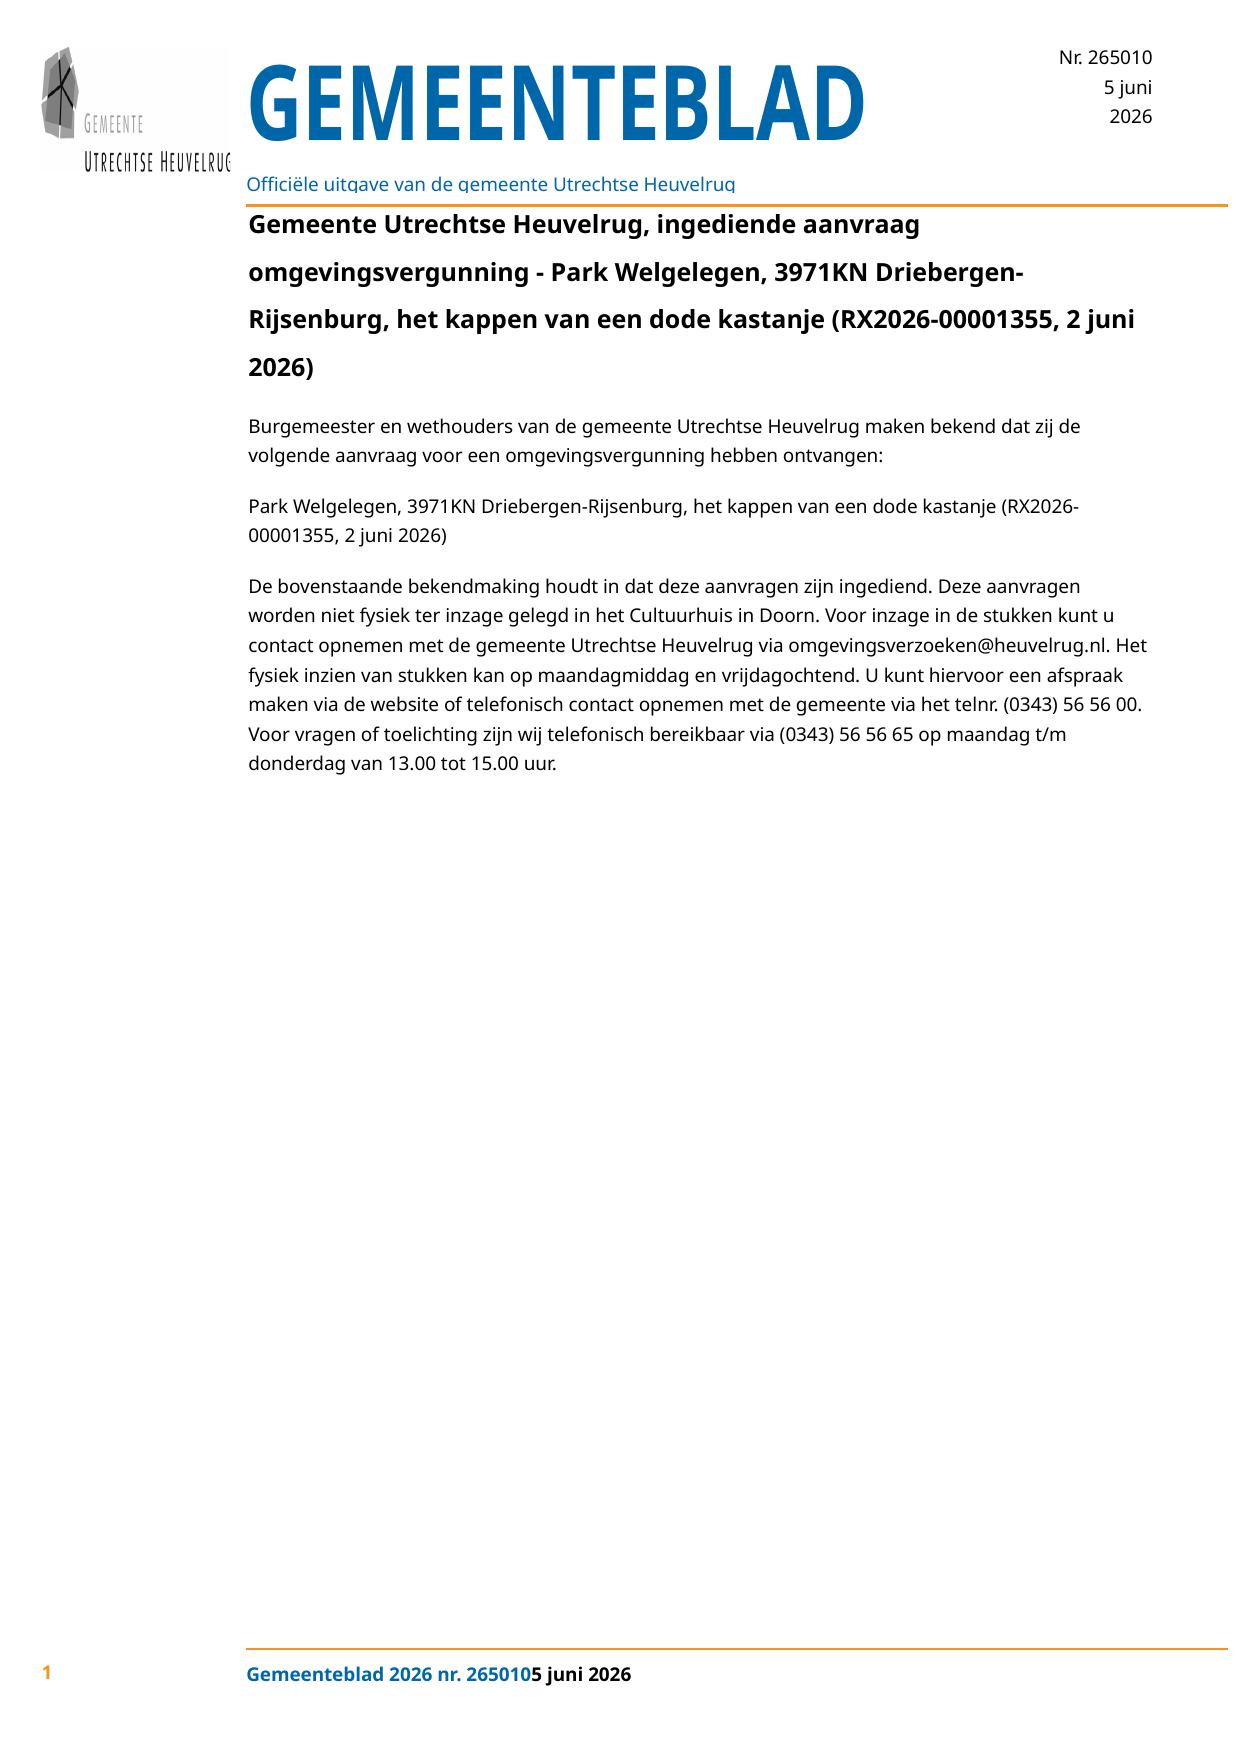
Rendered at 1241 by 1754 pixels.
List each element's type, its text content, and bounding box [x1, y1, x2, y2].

text De bovenstaande bekendmaking houdt in dat deze aanvragen zijn ingediend. Deze aanvragen worden niet fysiek ter inzage gelegd in het Cultuurhuis in Doorn. Voor inzage in de stukken kunt u contact opnemen met de gemeente Utrechtse Heuvelrug via omgevingsverzoeken@heuvelrug.nl. Het fysiek inzien van stukken kan op maandagmiddag en vrijdagochtend. U kunt hiervoor een afspraak maken via de website of telefonisch contact opnemen met de gemeente via het telnr. (0343) 56 56 00. Voor vragen of toelichting zijn wij telefonisch bereikbaar via (0343) 56 56 65 op maandag t/m donderdag van 13.00 tot 15.00 uur. [248, 573, 1152, 776]
picture [41, 47, 231, 172]
text Park Welgelegen, 3971KN Driebergen-Rijsenburg, het kappen van een dode kastanje (RX2026-00001355, 2 juni 2026) [248, 493, 1152, 548]
text Burgemeester en wethouders van de gemeente Utrechtse Heuvelrug maken bekend dat zij de volgende aanvraag voor een omgevingsvergunning hebben ontvangen: [248, 413, 1152, 468]
text Gemeente Utrechtse Heuvelrug, ingediende aanvraag omgevingsvergunning - Park Welgelegen, 3971KN Driebergen-Rijsenburg, het kappen van een dode kastanje (RX2026-00001355, 2 juni 2026) [248, 207, 1152, 384]
